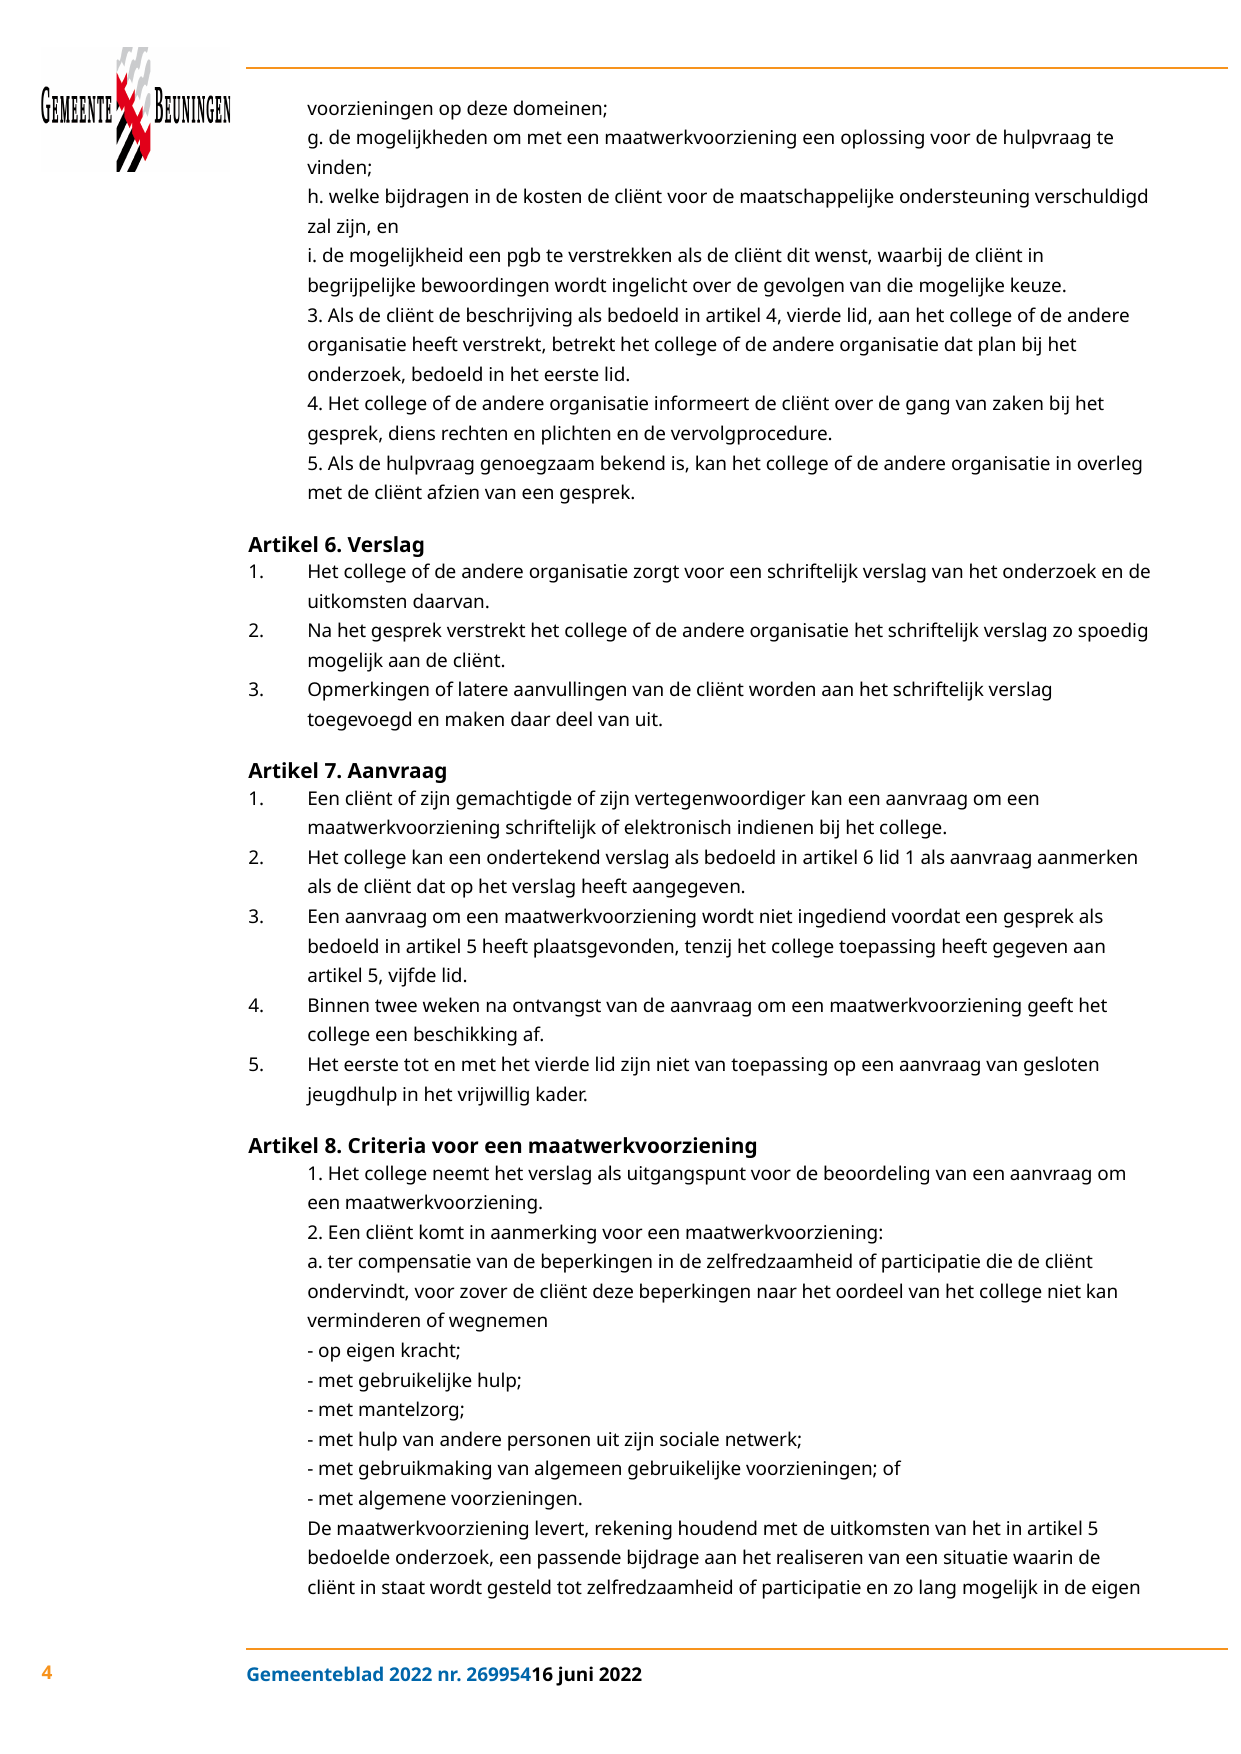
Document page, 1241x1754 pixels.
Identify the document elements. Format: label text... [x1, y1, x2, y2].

picture [41, 47, 231, 172]
list Het college of de andere organisatie zorgt voor een schriftelijk verslag van het onderzoek en de uitkomsten daarvan. [248, 558, 1152, 613]
list g. de mogelijkheden om met een maatwerkvoorziening een oplossing voor de hulpvraag te vinden; [248, 124, 1152, 180]
list Een cliënt of zijn gemachtigde of zijn vertegenwoordiger kan een aanvraag om een maatwerkvoorziening schriftelijk of elektronisch indienen bij het college. [248, 785, 1152, 840]
list Het eerste tot en met het vierde lid zijn niet van toepassing op een aanvraag van gesloten jeugdhulp in het vrijwillig kader. [248, 1051, 1152, 1107]
list i. de mogelijkheid een pgb te verstrekken als de cliënt dit wenst, waarbij de cliënt in begrijpelijke bewoordingen wordt ingelicht over de gevolgen van die mogelijke keuze. [248, 243, 1152, 298]
list voorzieningen op deze domeinen; [248, 95, 1152, 121]
list a. ter compensatie van de beperkingen in de zelfredzaamheid of participatie die de cliënt ondervindt, voor zover de cliënt deze beperkingen naar het oordeel van het college niet kan verminderen of wegnemen [248, 1248, 1152, 1333]
list Na het gesprek verstrekt het college of de andere organisatie het schriftelijk verslag zo spoedig mogelijk aan de cliënt. [248, 617, 1152, 673]
list - op eigen kracht; [248, 1337, 1152, 1363]
text Artikel 6. Verslag [248, 530, 1152, 558]
list h. welke bijdragen in de kosten de cliënt voor de maatschappelijke ondersteuning verschuldigd zal zijn, en [248, 183, 1152, 239]
list Opmerkingen of latere aanvullingen van de cliënt worden aan het schriftelijk verslag toegevoegd en maken daar deel van uit. [248, 677, 1152, 732]
text Artikel 8. Criteria voor een maatwerkvoorziening [248, 1131, 1152, 1160]
list 4. Het college of de andere organisatie informeert de cliënt over de gang van zaken bij het gesprek, diens rechten en plichten en de vervolgprocedure. [248, 391, 1152, 446]
list Binnen twee weken na ontvangst van de aanvraag om een maatwerkvoorziening geeft het college een beschikking af. [248, 992, 1152, 1047]
list 2. Een cliënt komt in aanmerking voor een maatwerkvoorziening: [248, 1219, 1152, 1244]
list 3. Als de cliënt de beschrijving als bedoeld in artikel 4, vierde lid, aan het college of de andere organisatie heeft verstrekt, betrekt het college of de andere organisatie dat plan bij het onderzoek, bedoeld in het eerste lid. [248, 302, 1152, 387]
list - met hulp van andere personen uit zijn sociale netwerk; [248, 1426, 1152, 1452]
text Artikel 7. Aanvraag [248, 757, 1152, 785]
list 5. Als de hulpvraag genoegzaam bekend is, kan het college of de andere organisatie in overleg met de cliënt afzien van een gesprek. [248, 450, 1152, 505]
list De maatwerkvoorziening levert, rekening houdend met de uitkomsten van het in artikel 5 bedoelde onderzoek, een passende bijdrage aan het realiseren van een situatie waarin de cliënt in staat wordt gesteld tot zelfredzaamheid of participatie en zo lang mogelijk in de eigen [248, 1515, 1152, 1599]
list - met mantelzorg; [248, 1396, 1152, 1422]
list Een aanvraag om een maatwerkvoorziening wordt niet ingediend voordat een gesprek als bedoeld in artikel 5 heeft plaatsgevonden, tenzij het college toepassing heeft gegeven aan artikel 5, vijfde lid. [248, 903, 1152, 988]
list 1. Het college neemt het verslag als uitgangspunt voor de beoordeling van een aanvraag om een maatwerkvoorziening. [248, 1160, 1152, 1215]
list Het college kan een ondertekend verslag als bedoeld in artikel 6 lid 1 als aanvraag aanmerken als de cliënt dat op het verslag heeft aangegeven. [248, 844, 1152, 899]
list - met gebruikelijke hulp; [248, 1367, 1152, 1392]
list - met algemene voorzieningen. [248, 1485, 1152, 1511]
list - met gebruikmaking van algemeen gebruikelijke voorzieningen; of [248, 1456, 1152, 1481]
